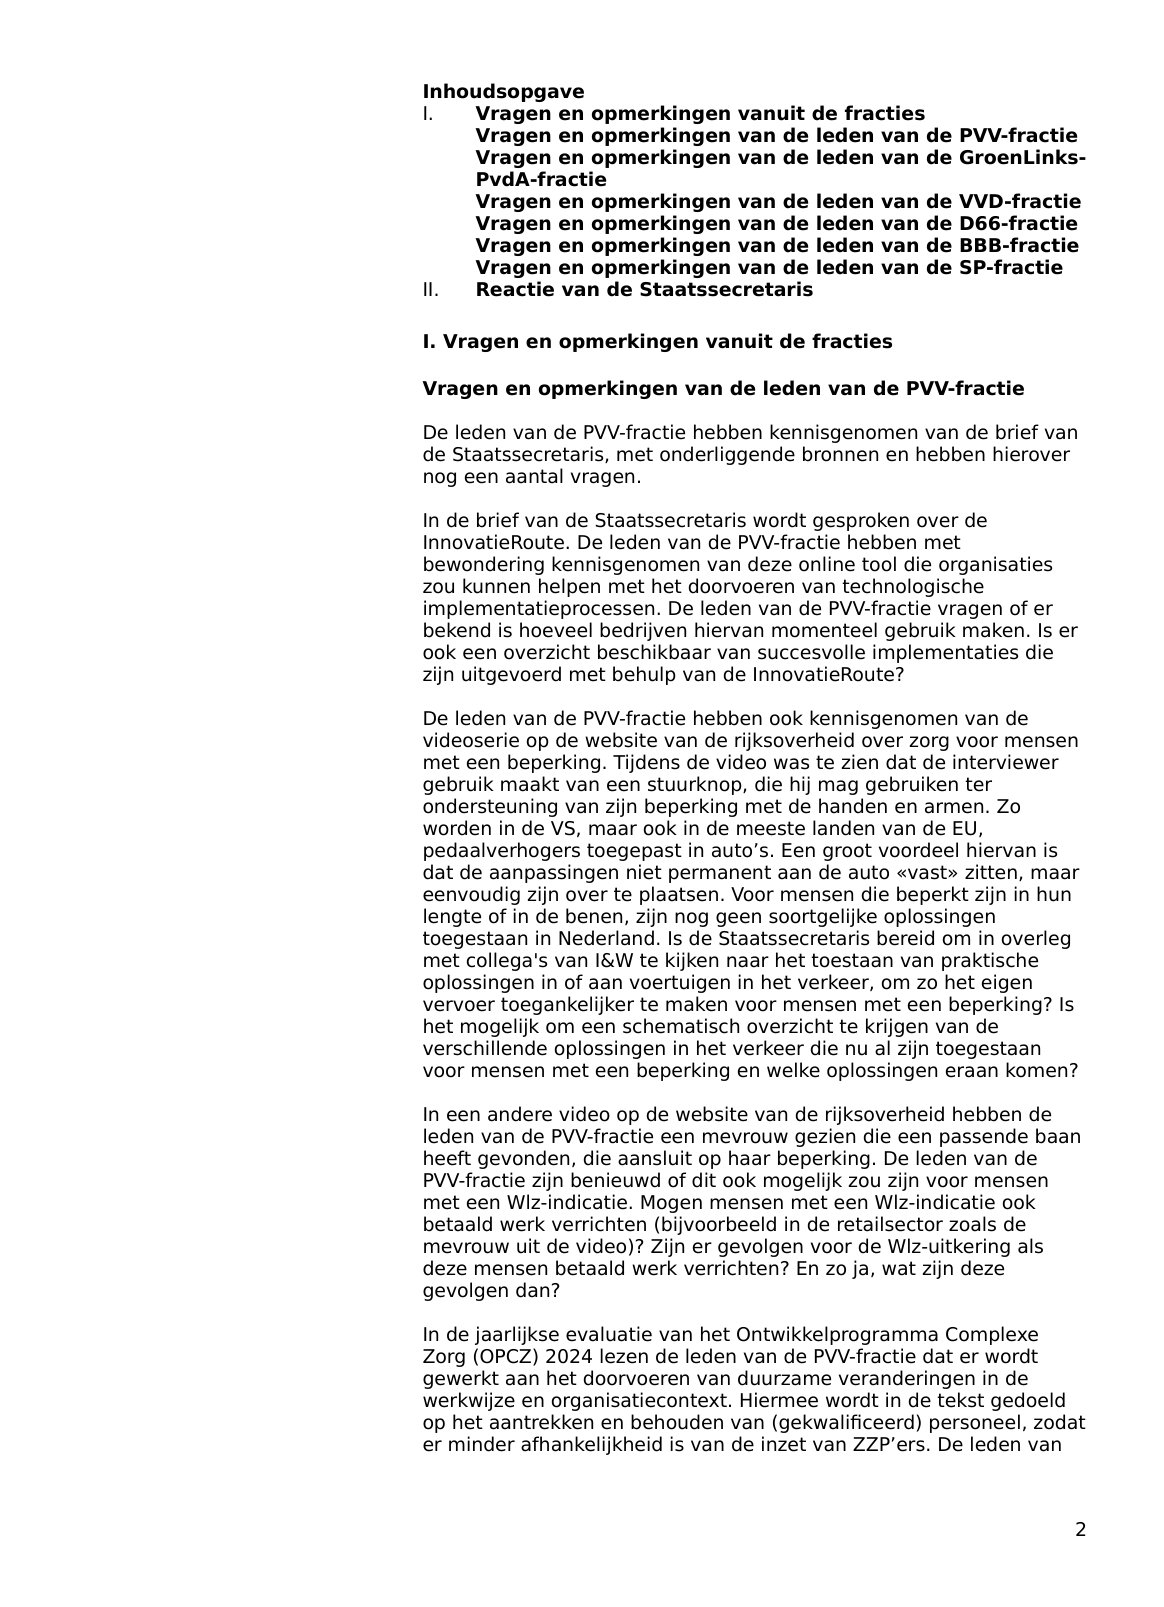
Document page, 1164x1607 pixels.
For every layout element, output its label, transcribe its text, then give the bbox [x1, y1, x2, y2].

text Vragen en opmerkingen van de leden van de VVD-fractie [475, 191, 1087, 213]
text Vragen en opmerkingen van de leden van de GroenLinks-PvdA-fractie [475, 147, 1087, 191]
text De leden van de PVV-fractie hebben kennisgenomen van de brief van de Staatssecretaris, met onderliggende bronnen en hebben hierover nog een aantal vragen. [422, 422, 1087, 488]
text In de brief van de Staatssecretaris wordt gesproken over de InnovatieRoute. De leden van de PVV-fractie hebben met bewondering kennisgenomen van deze online tool die organisaties zou kunnen helpen met het doorvoeren van technologische implementatieprocessen. De leden van de PVV-fractie vragen of er bekend is hoeveel bedrijven hiervan momenteel gebruik maken. Is er ook een overzicht beschikbaar van succesvolle implementaties die zijn uitgevoerd met behulp van de InnovatieRoute? [422, 510, 1087, 686]
text Vragen en opmerkingen van de leden van de BBB-fractie [475, 235, 1087, 257]
text Vragen en opmerkingen van de leden van de D66-fractie [475, 213, 1087, 235]
subtitle I. Vragen en opmerkingen vanuit de fracties [422, 331, 1087, 353]
text I. Vragen en opmerkingen vanuit de fracties [422, 103, 1087, 125]
subtitle Inhoudsopgave [422, 81, 1087, 103]
text Vragen en opmerkingen van de leden van de SP-fractie [475, 257, 1087, 279]
text De leden van de PVV-fractie hebben ook kennisgenomen van de videoserie op de website van de rijksoverheid over zorg voor mensen met een beperking. Tijdens de video was te zien dat de interviewer gebruik maakt van een stuurknop, die hij mag gebruiken ter ondersteuning van zijn beperking met de handen en armen. Zo worden in de VS, maar ook in de meeste landen van de EU, pedaalverhogers toegepast in auto’s. Een groot voordeel hiervan is dat de aanpassingen niet permanent aan de auto «vast» zitten, maar eenvoudig zijn over te plaatsen. Voor mensen die beperkt zijn in hun lengte of in de benen, zijn nog geen soortgelijke oplossingen toegestaan in Nederland. Is de Staatssecretaris bereid om in overleg met collega's van I&W te kijken naar het toestaan van praktische oplossingen in of aan voertuigen in het verkeer, om zo het eigen vervoer toegankelijker te maken voor mensen met een beperking? Is het mogelijk om een schematisch overzicht te krijgen van de verschillende oplossingen in het verkeer die nu al zijn toegestaan voor mensen met een beperking en welke oplossingen eraan komen? [422, 708, 1087, 1082]
text Vragen en opmerkingen van de leden van de PVV-fractie [475, 125, 1087, 147]
text II. Reactie van de Staatssecretaris [422, 279, 1087, 301]
text In een andere video op de website van de rijksoverheid hebben de leden van de PVV-fractie een mevrouw gezien die een passende baan heeft gevonden, die aansluit op haar beperking. De leden van de PVV-fractie zijn benieuwd of dit ook mogelijk zou zijn voor mensen met een Wlz-indicatie. Mogen mensen met een Wlz-indicatie ook betaald werk verrichten (bijvoorbeeld in de retailsector zoals de mevrouw uit de video)? Zijn er gevolgen voor de Wlz-uitkering als deze mensen betaald werk verrichten? En zo ja, wat zijn deze gevolgen dan? [422, 1104, 1087, 1302]
text In de jaarlijkse evaluatie van het Ontwikkelprogramma Complexe Zorg (OPCZ) 2024 lezen de leden van de PVV-fractie dat er wordt gewerkt aan het doorvoeren van duurzame veranderingen in de werkwijze en organisatiecontext. Hiermee wordt in de tekst gedoeld op het aantrekken en behouden van (gekwalificeerd) personeel, zodat er minder afhankelijkheid is van de inzet van ZZP’ers. De leden van [422, 1324, 1087, 1456]
subtitle Vragen en opmerkingen van de leden van de PVV-fractie [422, 378, 1087, 400]
